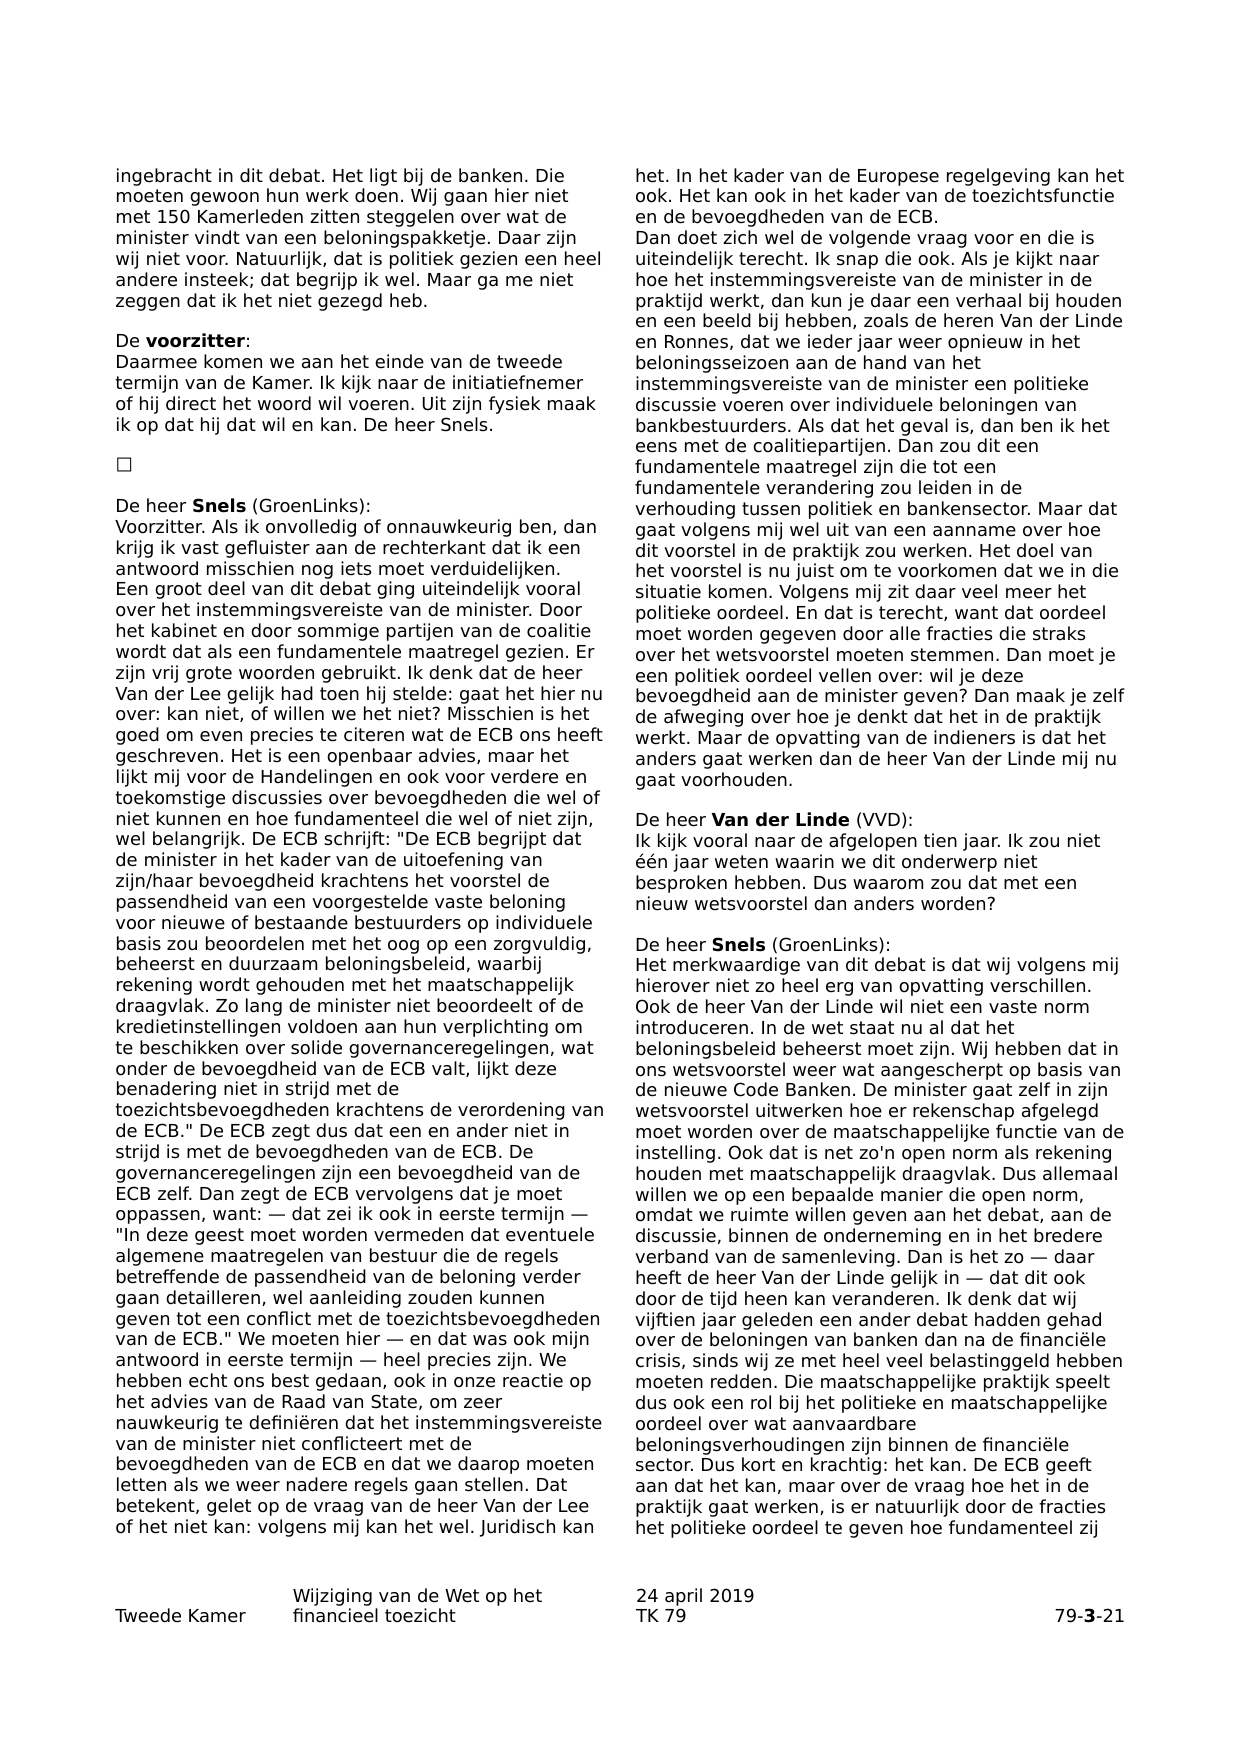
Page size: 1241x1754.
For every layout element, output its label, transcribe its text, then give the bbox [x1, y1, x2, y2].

text ingebracht in dit debat. Het ligt bij de banken. Die moeten gewoon hun werk doen. Wij gaan hier niet met 150 Kamerleden zitten steggelen over wat de minister vindt van een beloningspakketje. Daar zijn wij niet voor. Natuurlijk, dat is politiek gezien een heel andere insteek; dat begrijp ik wel. Maar ga me niet zeggen dat ik het niet gezegd heb. [115, 165, 605, 311]
text Het merkwaardige van dit debat is dat wij volgens mij hierover niet zo heel erg van opvatting verschillen. Ook de heer Van der Linde wil niet een vaste norm introduceren. In de wet staat nu al dat het beloningsbeleid beheerst moet zijn. Wij hebben dat in ons wetsvoorstel weer wat aangescherpt op basis van de nieuwe Code Banken. De minister gaat zelf in zijn wetsvoorstel uitwerken hoe er rekenschap afgelegd moet worden over de maatschappelijke functie van de instelling. Ook dat is net zo'n open norm als rekening houden met maatschappelijk draagvlak. Dus allemaal willen we op een bepaalde manier die open norm, omdat we ruimte willen geven aan het debat, aan de discussie, binnen de onderneming en in het bredere verband van de samenleving. Dan is het zo — daar heeft de heer Van der Linde gelijk in — dat dit ook door de tijd heen kan veranderen. Ik denk dat wij vijftien jaar geleden een ander debat hadden gehad over de beloningen van banken dan na de financiële crisis, sinds wij ze met heel veel belastinggeld hebben moeten redden. Die maatschappelijke praktijk speelt dus ook een rol bij het politieke en maatschappelijke oordeel over wat aanvaardbare beloningsverhoudingen zijn binnen de financiële sector. Dus kort en krachtig: het kan. De ECB geeft aan dat het kan, maar over de vraag hoe het in de praktijk gaat werken, is er natuurlijk door de fracties het politieke oordeel te geven hoe fundamenteel zij [635, 955, 1125, 1538]
text De voorzitter: [115, 331, 605, 352]
text het. In het kader van de Europese regelgeving kan het ook. Het kan ook in het kader van de toezichtsfunctie en de bevoegdheden van de ECB. [635, 165, 1125, 228]
text Voorzitter. Als ik onvolledig of onnauwkeurig ben, dan krijg ik vast gefluister aan de rechterkant dat ik een antwoord misschien nog iets moet verduidelijken. [115, 517, 605, 579]
text De heer Snels (GroenLinks): [115, 496, 605, 517]
text Een groot deel van dit debat ging uiteindelijk vooral over het instemmingsvereiste van de minister. Door het kabinet en door sommige partijen van de coalitie wordt dat als een fundamentele maatregel gezien. Er zijn vrij grote woorden gebruikt. Ik denk dat de heer Van der Lee gelijk had toen hij stelde: gaat het hier nu over: kan niet, of willen we het niet? Misschien is het goed om even precies te citeren wat de ECB ons heeft geschreven. Het is een openbaar advies, maar het lijkt mij voor de Handelingen en ook voor verdere en toekomstige discussies over bevoegdheden die wel of niet kunnen en hoe fundamenteel die wel of niet zijn, wel belangrijk. De ECB schrijft: "De ECB begrijpt dat de minister in het kader van de uitoefening van zijn/haar bevoegdheid krachtens het voorstel de passendheid van een voorgestelde vaste beloning voor nieuwe of bestaande bestuurders op individuele basis zou beoordelen met het oog op een zorgvuldig, beheerst en duurzaam beloningsbeleid, waarbij rekening wordt gehouden met het maatschappelijk draagvlak. Zo lang de minister niet beoordeelt of de kredietinstellingen voldoen aan hun verplichting om te beschikken over solide governanceregelingen, wat onder de bevoegdheid van de ECB valt, lijkt deze benadering niet in strijd met de toezichtsbevoegdheden krachtens de verordening van de ECB." De ECB zegt dus dat een en ander niet in strijd is met de bevoegdheden van de ECB. De governanceregelingen zijn een bevoegdheid van de ECB zelf. Dan zegt de ECB vervolgens dat je moet oppassen, want: — dat zei ik ook in eerste termijn — "In deze geest moet worden vermeden dat eventuele algemene maatregelen van bestuur die de regels betreffende de passendheid van de beloning verder gaan detailleren, wel aanleiding zouden kunnen geven tot een conflict met de toezichtsbevoegdheden van de ECB." We moeten hier — en dat was ook mijn antwoord in eerste termijn — heel precies zijn. We hebben echt ons best gedaan, ook in onze reactie op het advies van de Raad van State, om zeer nauwkeurig te definiëren dat het instemmingsvereiste van de minister niet conflicteert met de bevoegdheden van de ECB en dat we daarop moeten letten als we weer nadere regels gaan stellen. Dat betekent, gelet op de vraag van de heer Van der Lee of het niet kan: volgens mij kan het wel. Juridisch kan [115, 579, 605, 1537]
text Dan doet zich wel de volgende vraag voor en die is uiteindelijk terecht. Ik snap die ook. Als je kijkt naar hoe het instemmingsvereiste van de minister in de praktijd werkt, dan kun je daar een verhaal bij houden en een beeld bij hebben, zoals de heren Van der Linde en Ronnes, dat we ieder jaar weer opnieuw in het beloningsseizoen aan de hand van het instemmingsvereiste van de minister een politieke discussie voeren over individuele beloningen van bankbestuurders. Als dat het geval is, dan ben ik het eens met de coalitiepartijen. Dan zou dit een fundamentele maatregel zijn die tot een fundamentele verandering zou leiden in de verhouding tussen politiek en bankensector. Maar dat gaat volgens mij wel uit van een aanname over hoe dit voorstel in de praktijk zou werken. Het doel van het voorstel is nu juist om te voorkomen dat we in die situatie komen. Volgens mij zit daar veel meer het politieke oordeel. En dat is terecht, want dat oordeel moet worden gegeven door alle fracties die straks over het wetsvoorstel moeten stemmen. Dan moet je een politiek oordeel vellen over: wil je deze bevoegdheid aan de minister geven? Dan maak je zelf de afweging over hoe je denkt dat het in de praktijk werkt. Maar de opvatting van de indieners is dat het anders gaat werken dan de heer Van der Linde mij nu gaat voorhouden. [635, 228, 1125, 790]
text De heer Van der Linde (VVD): [635, 810, 1125, 831]
text ⬜ [115, 455, 605, 476]
text De heer Snels (GroenLinks): [635, 934, 1125, 955]
text Daarmee komen we aan het einde van de tweede termijn van de Kamer. Ik kijk naar de initiatiefnemer of hij direct het woord wil voeren. Uit zijn fysiek maak ik op dat hij dat wil en kan. De heer Snels. [115, 352, 605, 435]
text Ik kijk vooral naar de afgelopen tien jaar. Ik zou niet één jaar weten waarin we dit onderwerp niet besproken hebben. Dus waarom zou dat met een nieuw wetsvoorstel dan anders worden? [635, 831, 1125, 914]
